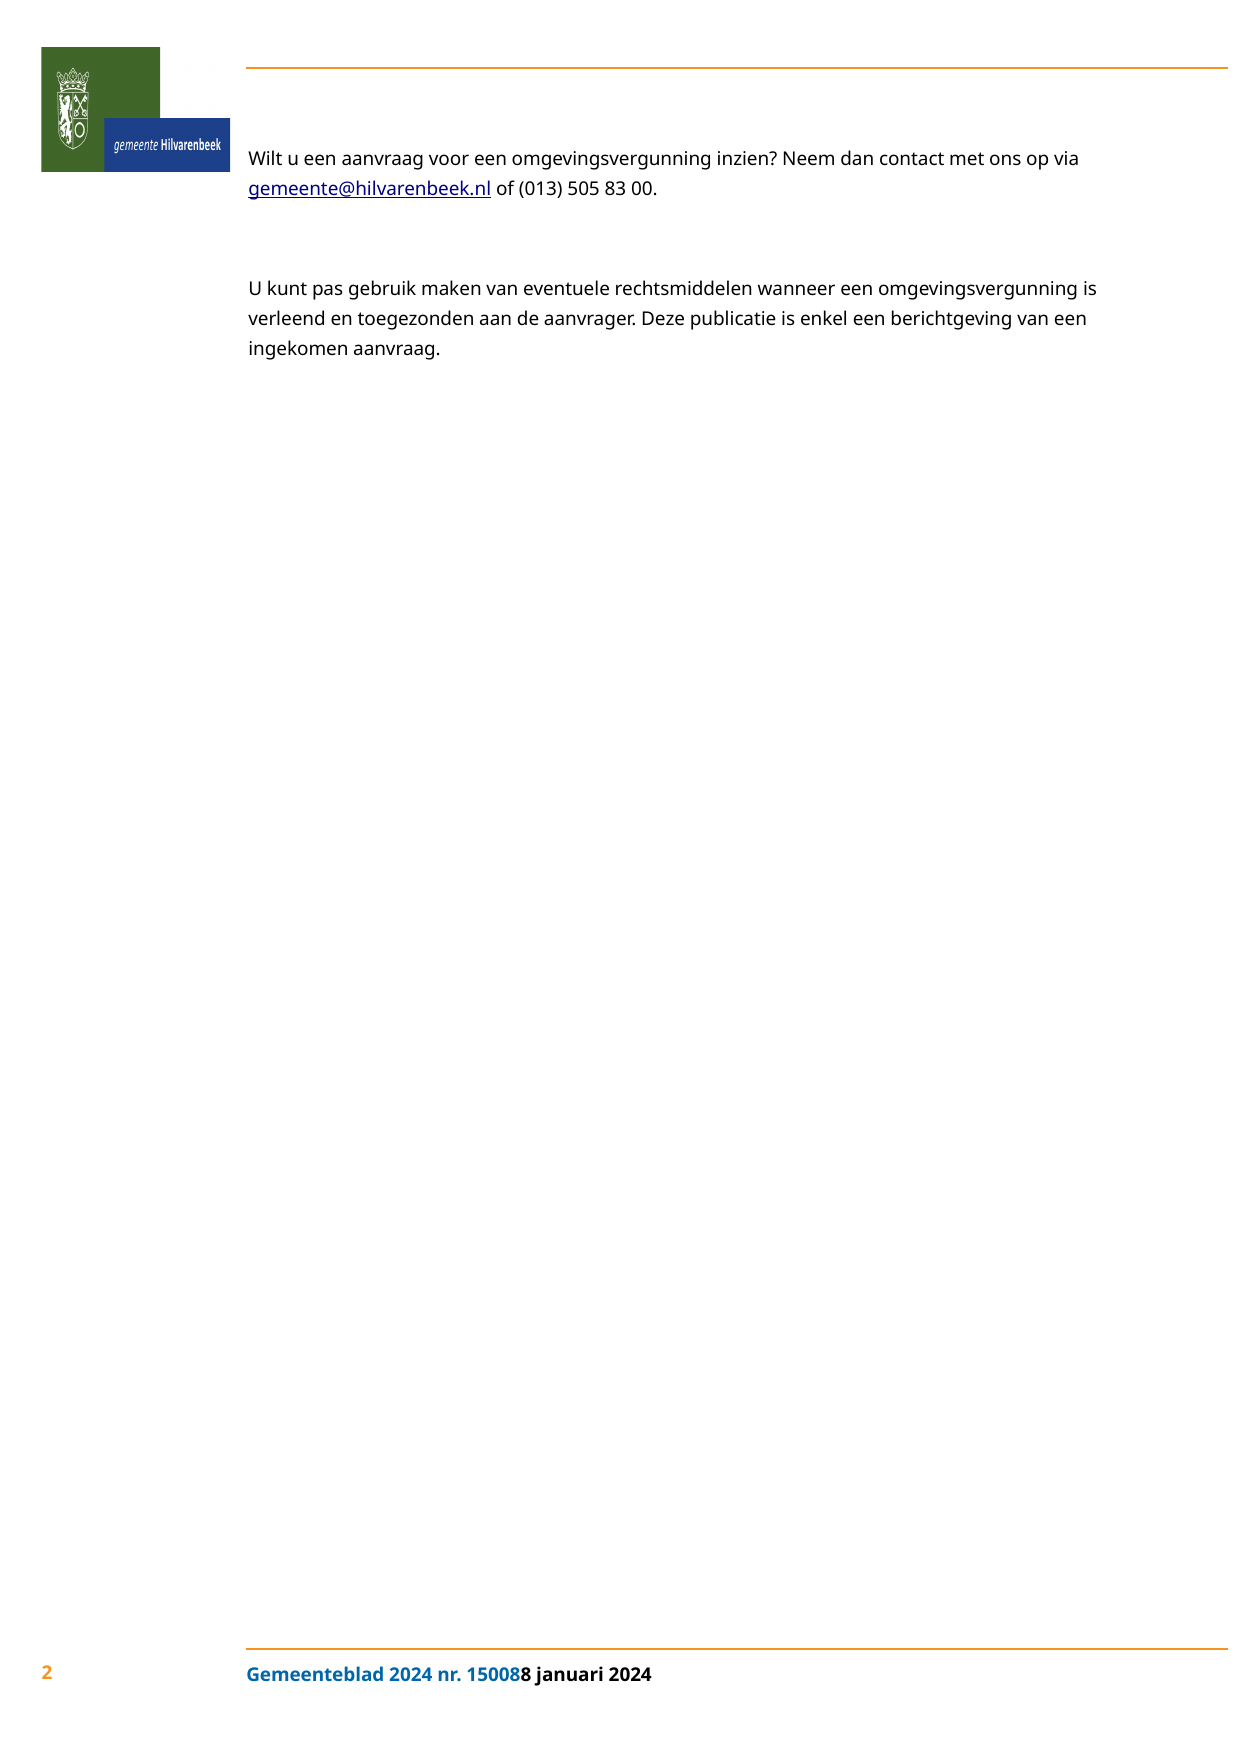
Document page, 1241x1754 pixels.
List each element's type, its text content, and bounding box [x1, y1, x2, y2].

text Wilt u een aanvraag voor een omgevingsvergunning inzien? Neem dan contact met ons op via gemeente@hilvarenbeek.nl of (013) 505 83 00. [248, 145, 1152, 201]
picture [41, 47, 231, 172]
text U kunt pas gebruik maken van eventuele rechtsmiddelen wanneer een omgevingsvergunning is verleend en toegezonden aan de aanvrager. Deze publicatie is enkel een berichtgeving van een ingekomen aanvraag. [248, 276, 1152, 361]
